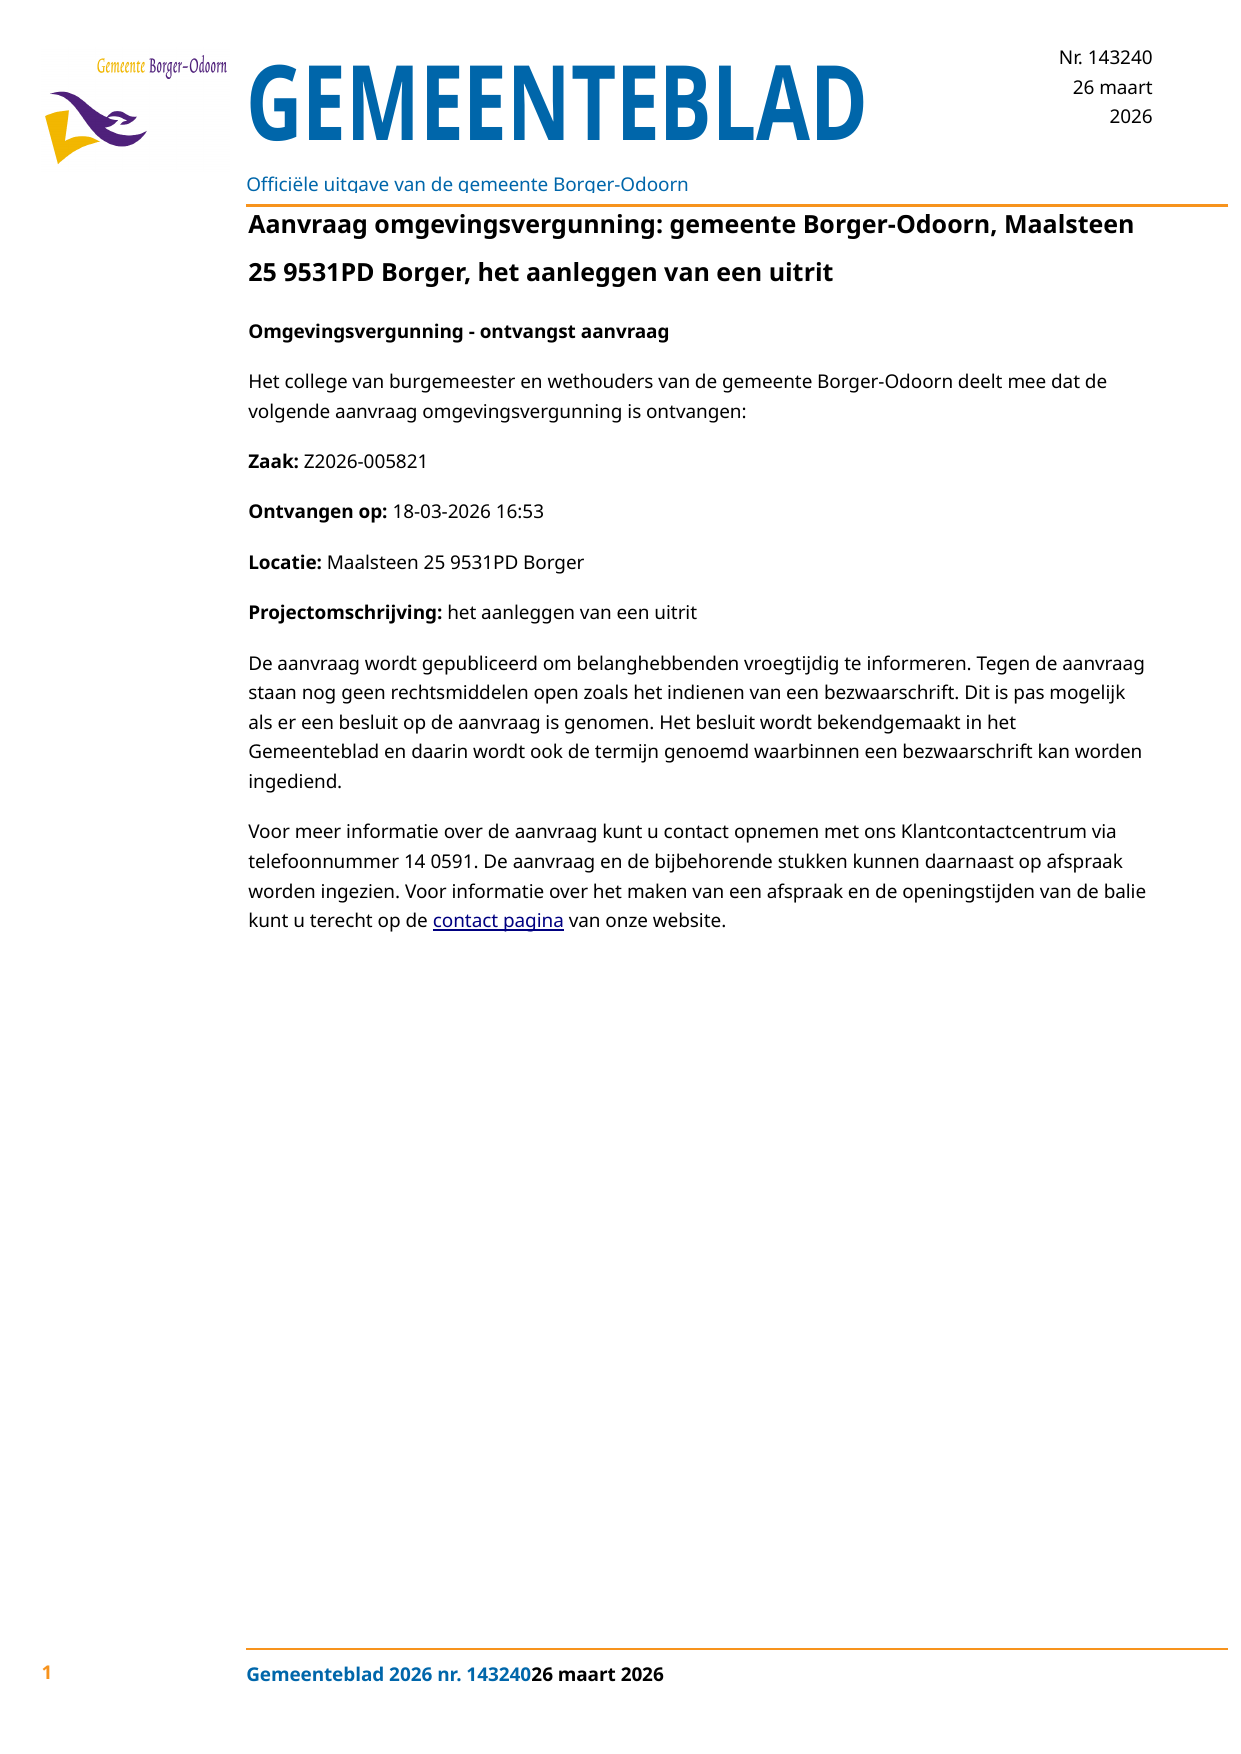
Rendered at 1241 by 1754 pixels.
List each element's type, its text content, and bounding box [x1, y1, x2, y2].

text Locatie: Maalsteen 25 9531PD Borger [248, 549, 1152, 575]
text Omgevingsvergunning - ontvangst aanvraag [248, 318, 1152, 344]
text De aanvraag wordt gepubliceerd om belanghebbenden vroegtijdig te informeren. Tegen de aanvraag staan nog geen rechtsmiddelen open zoals het indienen van een bezwaarschrift. Dit is pas mogelijk als er een besluit op de aanvraag is genomen. Het besluit wordt bekendgemaakt in het Gemeenteblad en daarin wordt ook de termijn genoemd waarbinnen een bezwaarschrift kan worden ingediend. [248, 650, 1152, 794]
text Ontvangen op: 18-03-2026 16:53 [248, 499, 1152, 524]
text Het college van burgemeester en wethouders van de gemeente Borger-Odoorn deelt mee dat de volgende aanvraag omgevingsvergunning is ontvangen: [248, 368, 1152, 424]
text Zaak: Z2026-005821 [248, 448, 1152, 474]
text Projectomschrijving: het aanleggen van een uitrit [248, 599, 1152, 625]
picture [41, 47, 231, 172]
text Aanvraag omgevingsvergunning: gemeente Borger-Odoorn, Maalsteen 25 9531PD Borger, het aanleggen van een uitrit [248, 207, 1152, 288]
text Voor meer informatie over de aanvraag kunt u contact opnemen met ons Klantcontactcentrum via telefoonnummer 14 0591. De aanvraag en de bijbehorende stukken kunnen daarnaast op afspraak worden ingezien. Voor informatie over het maken van een afspraak en de openingstijden van de balie kunt u terecht op de contact pagina van onze website. [248, 819, 1152, 933]
